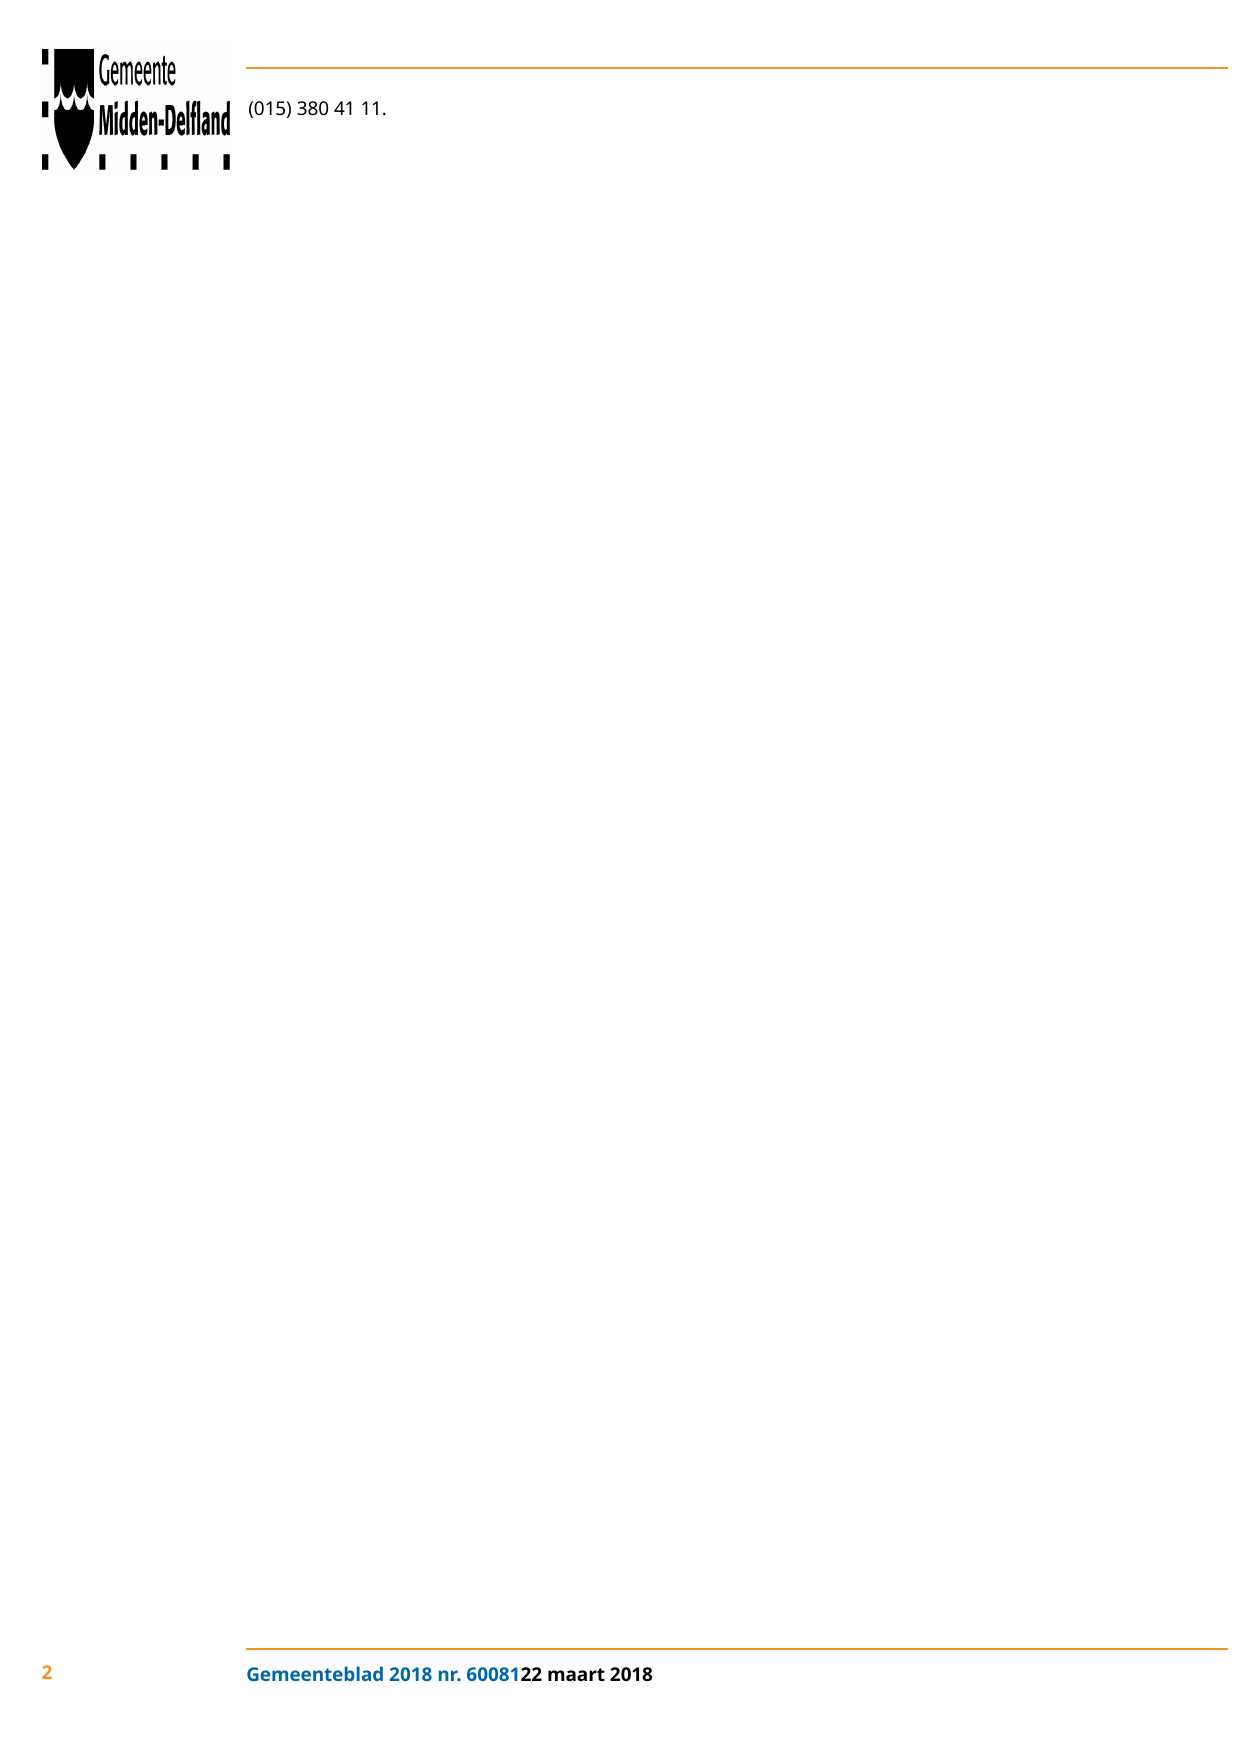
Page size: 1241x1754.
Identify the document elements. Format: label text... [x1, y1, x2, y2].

picture [41, 47, 231, 172]
text (015) 380 41 11. [248, 95, 1152, 121]
